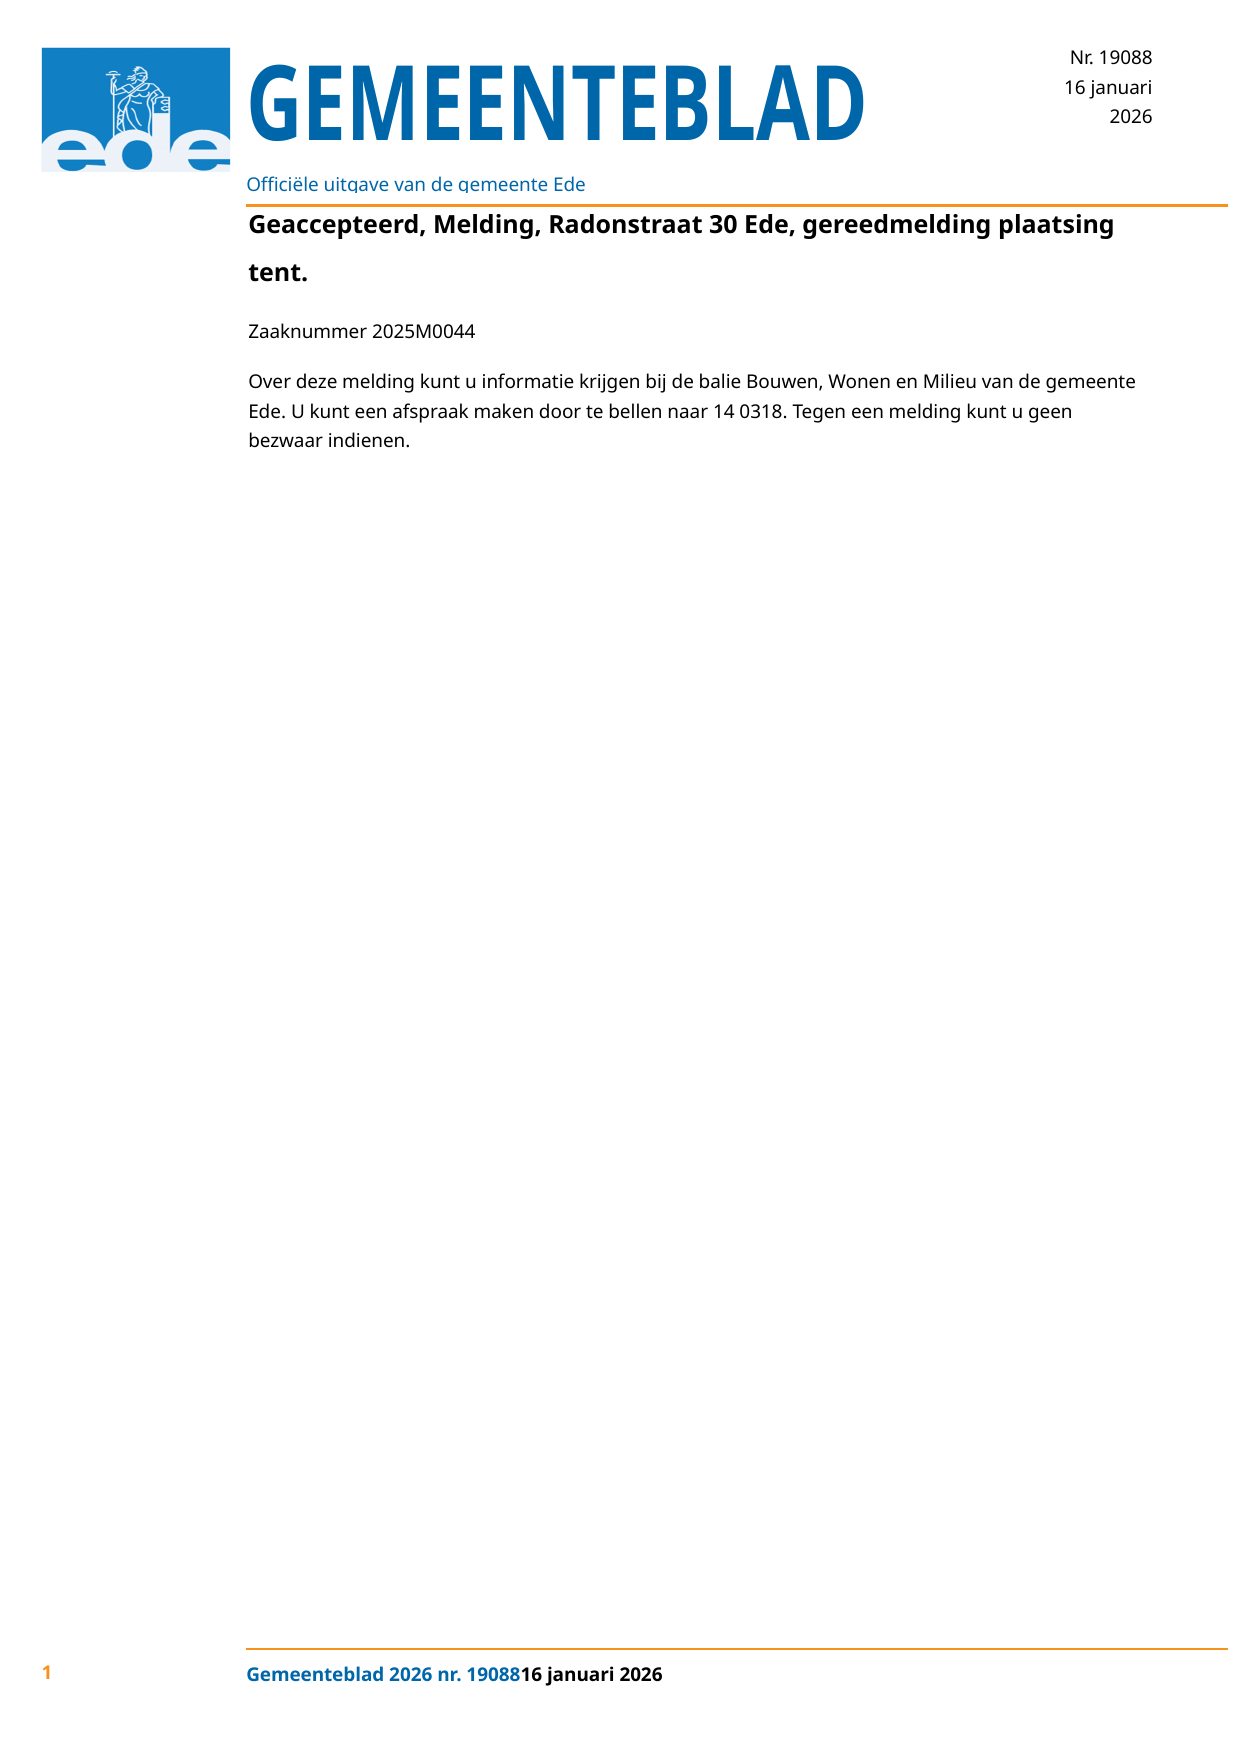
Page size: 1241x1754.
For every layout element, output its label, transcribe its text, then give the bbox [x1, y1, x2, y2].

text Over deze melding kunt u informatie krijgen bij de balie Bouwen, Wonen en Milieu van de gemeente Ede. U kunt een afspraak maken door te bellen naar 14 0318. Tegen een melding kunt u geen bezwaar indienen. [248, 368, 1152, 453]
picture [41, 47, 231, 172]
text Geaccepteerd, Melding, Radonstraat 30 Ede, gereedmelding plaatsing tent. [248, 207, 1152, 288]
text Zaaknummer 2025M0044 [248, 318, 1152, 344]
